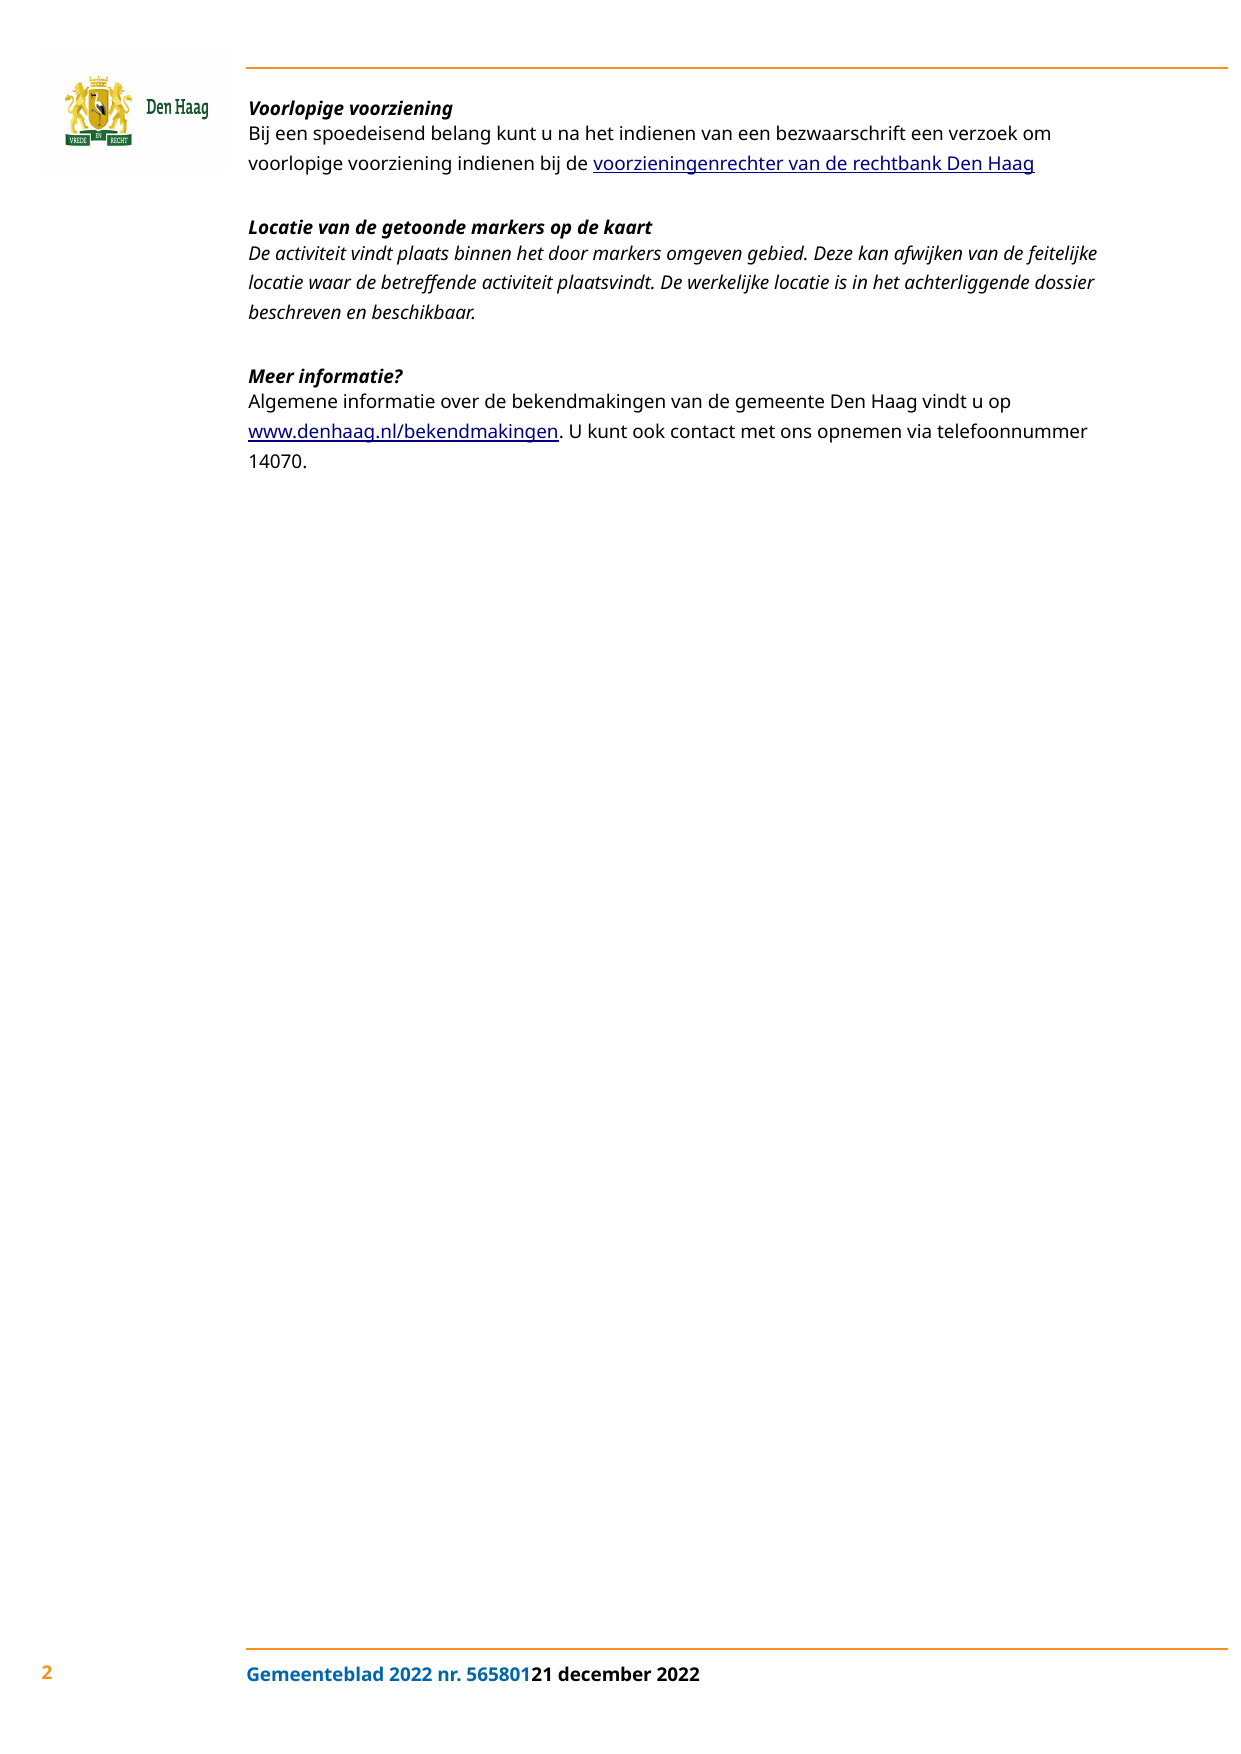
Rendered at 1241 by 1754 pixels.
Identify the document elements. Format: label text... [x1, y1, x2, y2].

text Meer informatie? [248, 363, 1152, 389]
text De activiteit vindt plaats binnen het door markers omgeven gebied. Deze kan afwijken van de feitelijke locatie waar de betreffende activiteit plaatsvindt. De werkelijke locatie is in het achterliggende dossier beschreven en beschikbaar. [248, 240, 1152, 325]
text Locatie van de getoonde markers op de kaart [248, 214, 1152, 240]
text Algemene informatie over de bekendmakingen van de gemeente Den Haag vindt u op www.denhaag.nl/bekendmakingen. U kunt ook contact met ons opnemen via telefoonnummer 14070. [248, 389, 1152, 473]
picture [41, 47, 231, 172]
text Voorlopige voorziening [248, 95, 1152, 121]
text Bij een spoedeisend belang kunt u na het indienen van een bezwaarschrift een verzoek om voorlopige voorziening indienen bij de voorzieningenrechter van de rechtbank Den Haag [248, 121, 1152, 176]
